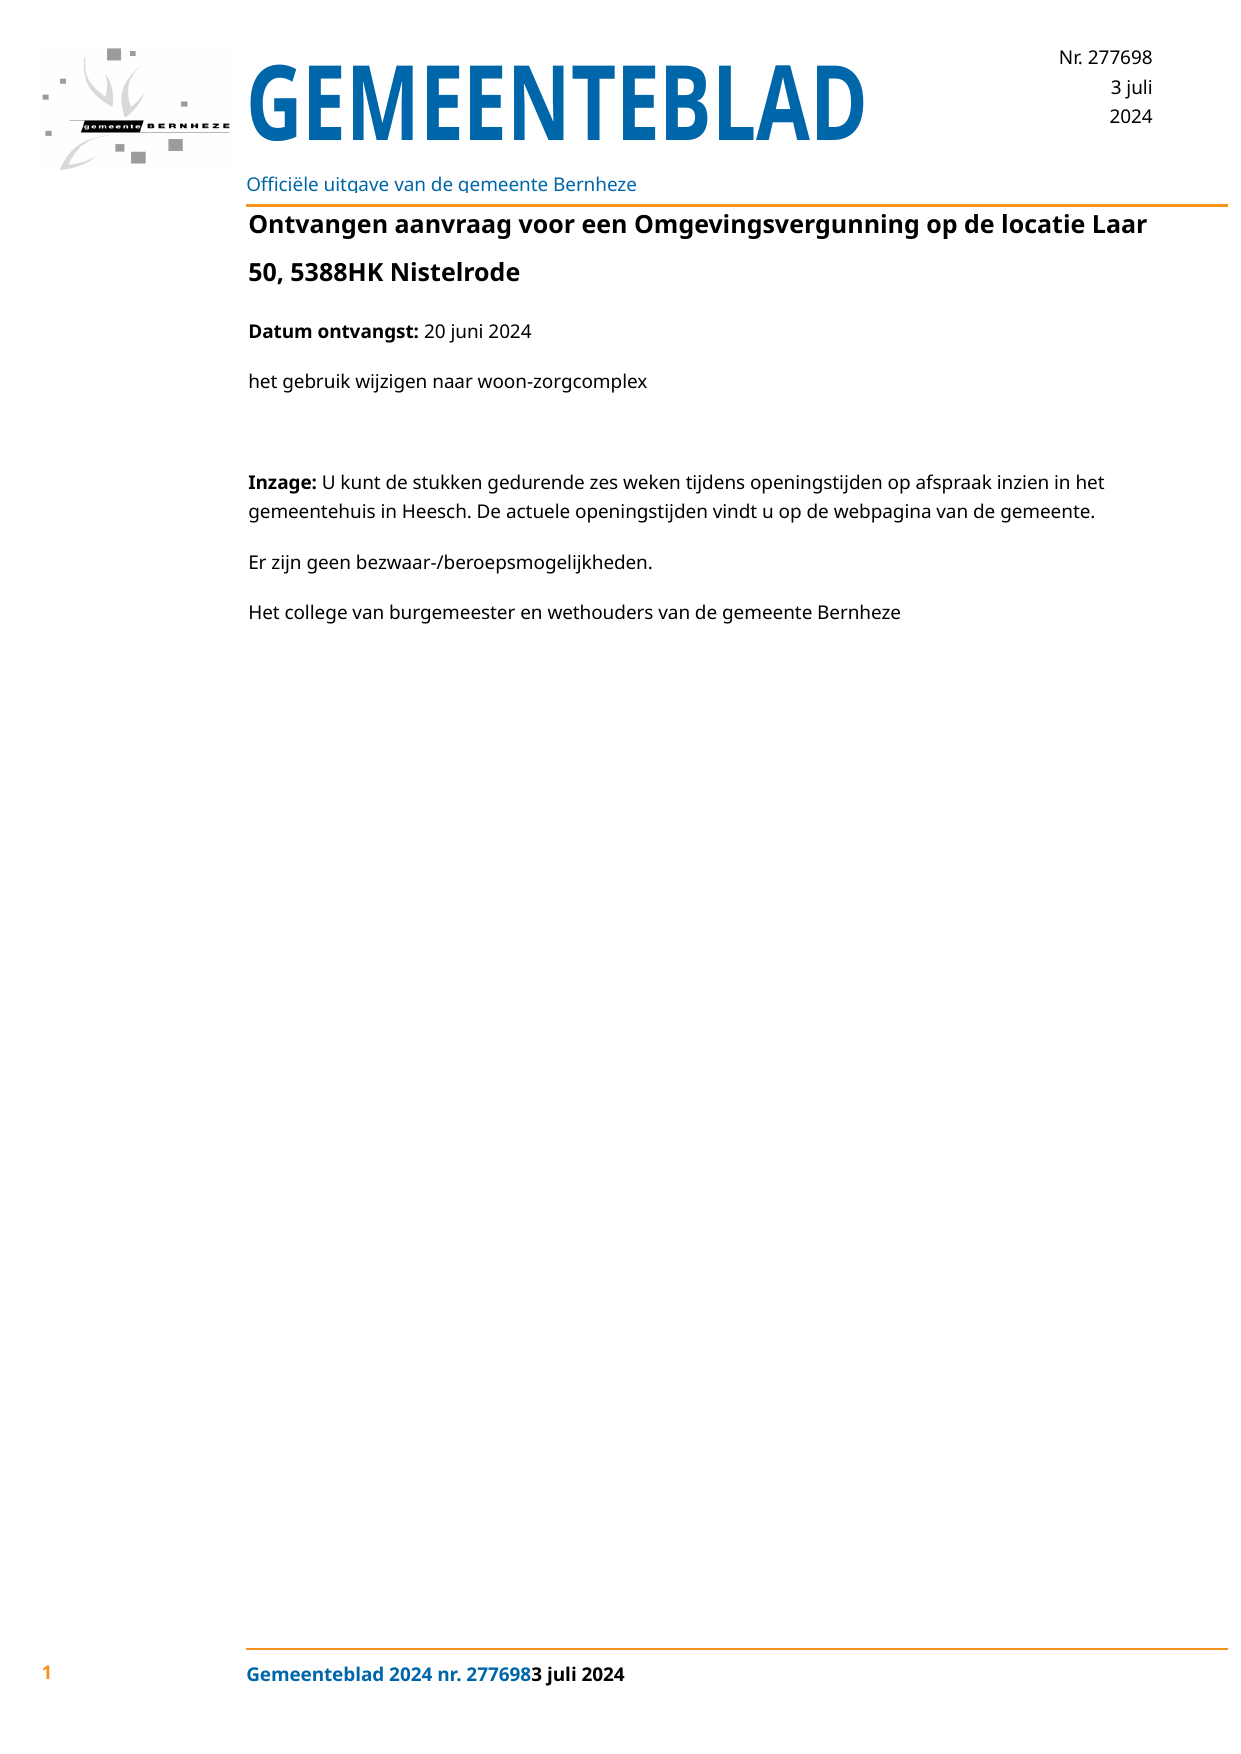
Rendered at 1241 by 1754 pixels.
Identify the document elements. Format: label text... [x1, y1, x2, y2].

text Het college van burgemeester en wethouders van de gemeente Bernheze [248, 599, 1152, 625]
text Datum ontvangst: 20 juni 2024 [248, 318, 1152, 344]
text het gebruik wijzigen naar woon-zorgcomplex [248, 368, 1152, 394]
text Inzage: U kunt de stukken gedurende zes weken tijdens openingstijden op afspraak inzien in het gemeentehuis in Heesch. De actuele openingstijden vindt u op de webpagina van de gemeente. [248, 469, 1152, 524]
text Er zijn geen bezwaar-/beroepsmogelijkheden. [248, 549, 1152, 575]
picture [41, 47, 231, 172]
text Ontvangen aanvraag voor een Omgevingsvergunning op de locatie Laar 50, 5388HK Nistelrode [248, 207, 1152, 288]
